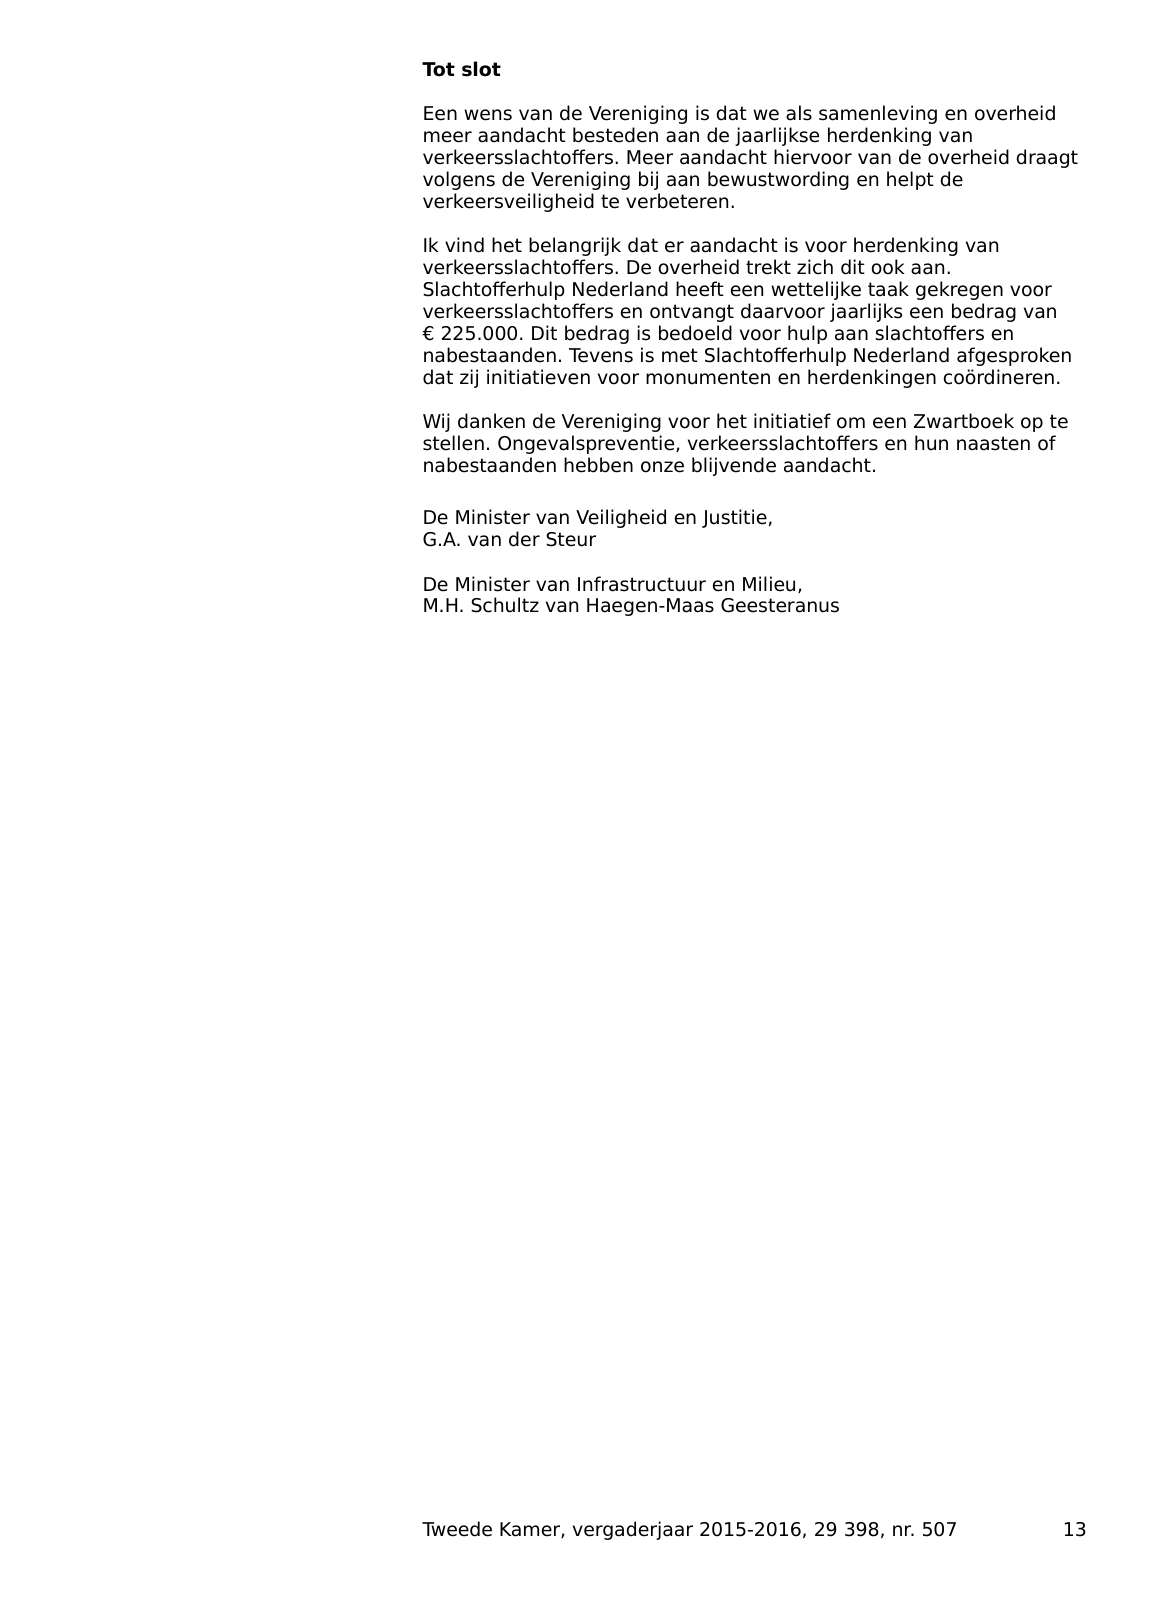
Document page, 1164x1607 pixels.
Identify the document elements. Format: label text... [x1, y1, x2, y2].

text Een wens van de Vereniging is dat we als samenleving en overheid meer aandacht besteden aan de jaarlijkse herdenking van verkeersslachtoffers. Meer aandacht hiervoor van de overheid draagt volgens de Vereniging bij aan bewustwording en helpt de verkeersveiligheid te verbeteren. [422, 103, 1087, 213]
text De Minister van Infrastructuur en Milieu, M.H. Schultz van Haegen-Maas Geesteranus [422, 573, 1087, 617]
text Ik vind het belangrijk dat er aandacht is voor herdenking van verkeersslachtoffers. De overheid trekt zich dit ook aan. Slachtofferhulp Nederland heeft een wettelijke taak gekregen voor verkeersslachtoffers en ontvangt daarvoor jaarlijks een bedrag van € 225.000. Dit bedrag is bedoeld voor hulp aan slachtoffers en nabestaanden. Tevens is met Slachtofferhulp Nederland afgesproken dat zij initiatieven voor monumenten en herdenkingen coördineren. [422, 235, 1087, 389]
text Wij danken de Vereniging voor het initiatief om een Zwartboek op te stellen. Ongevalspreventie, verkeersslachtoffers en hun naasten of nabestaanden hebben onze blijvende aandacht. [422, 411, 1087, 477]
text De Minister van Veiligheid en Justitie, G.A. van der Steur [422, 507, 1087, 551]
subtitle Tot slot [422, 59, 1087, 81]
